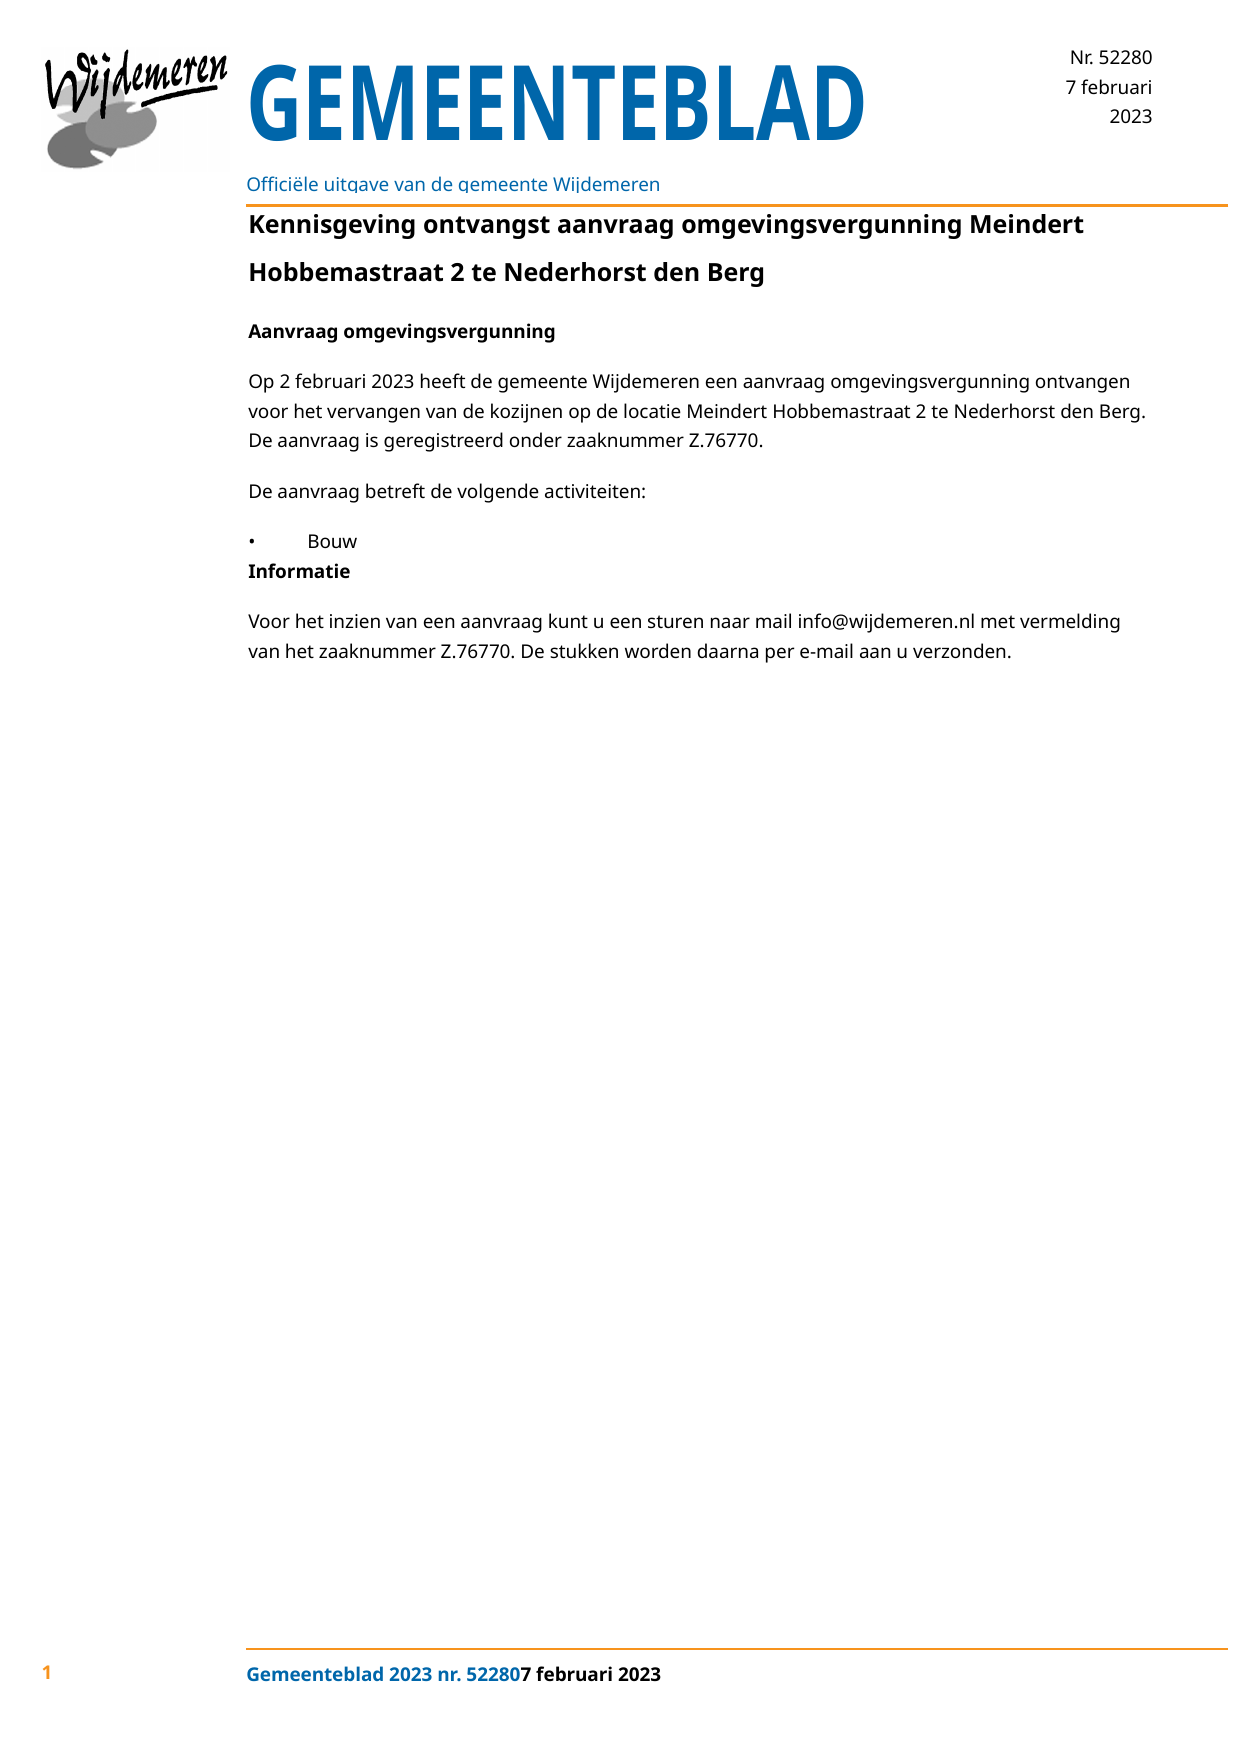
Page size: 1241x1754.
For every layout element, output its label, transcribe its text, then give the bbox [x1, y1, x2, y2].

picture [41, 47, 231, 172]
text De aanvraag betreft de volgende activiteiten: [248, 478, 1152, 504]
text Aanvraag omgevingsvergunning [248, 318, 1152, 344]
list Bouw [248, 528, 1152, 554]
text Voor het inzien van een aanvraag kunt u een sturen naar mail info@wijdemeren.nl met vermelding van het zaaknummer Z.76770. De stukken worden daarna per e-mail aan u verzonden. [248, 608, 1152, 664]
text Op 2 februari 2023 heeft de gemeente Wijdemeren een aanvraag omgevingsvergunning ontvangen voor het vervangen van de kozijnen op de locatie Meindert Hobbemastraat 2 te Nederhorst den Berg. De aanvraag is geregistreerd onder zaaknummer Z.76770. [248, 368, 1152, 453]
text Informatie [248, 558, 1152, 584]
text Kennisgeving ontvangst aanvraag omgevingsvergunning Meindert Hobbemastraat 2 te Nederhorst den Berg [248, 207, 1152, 288]
